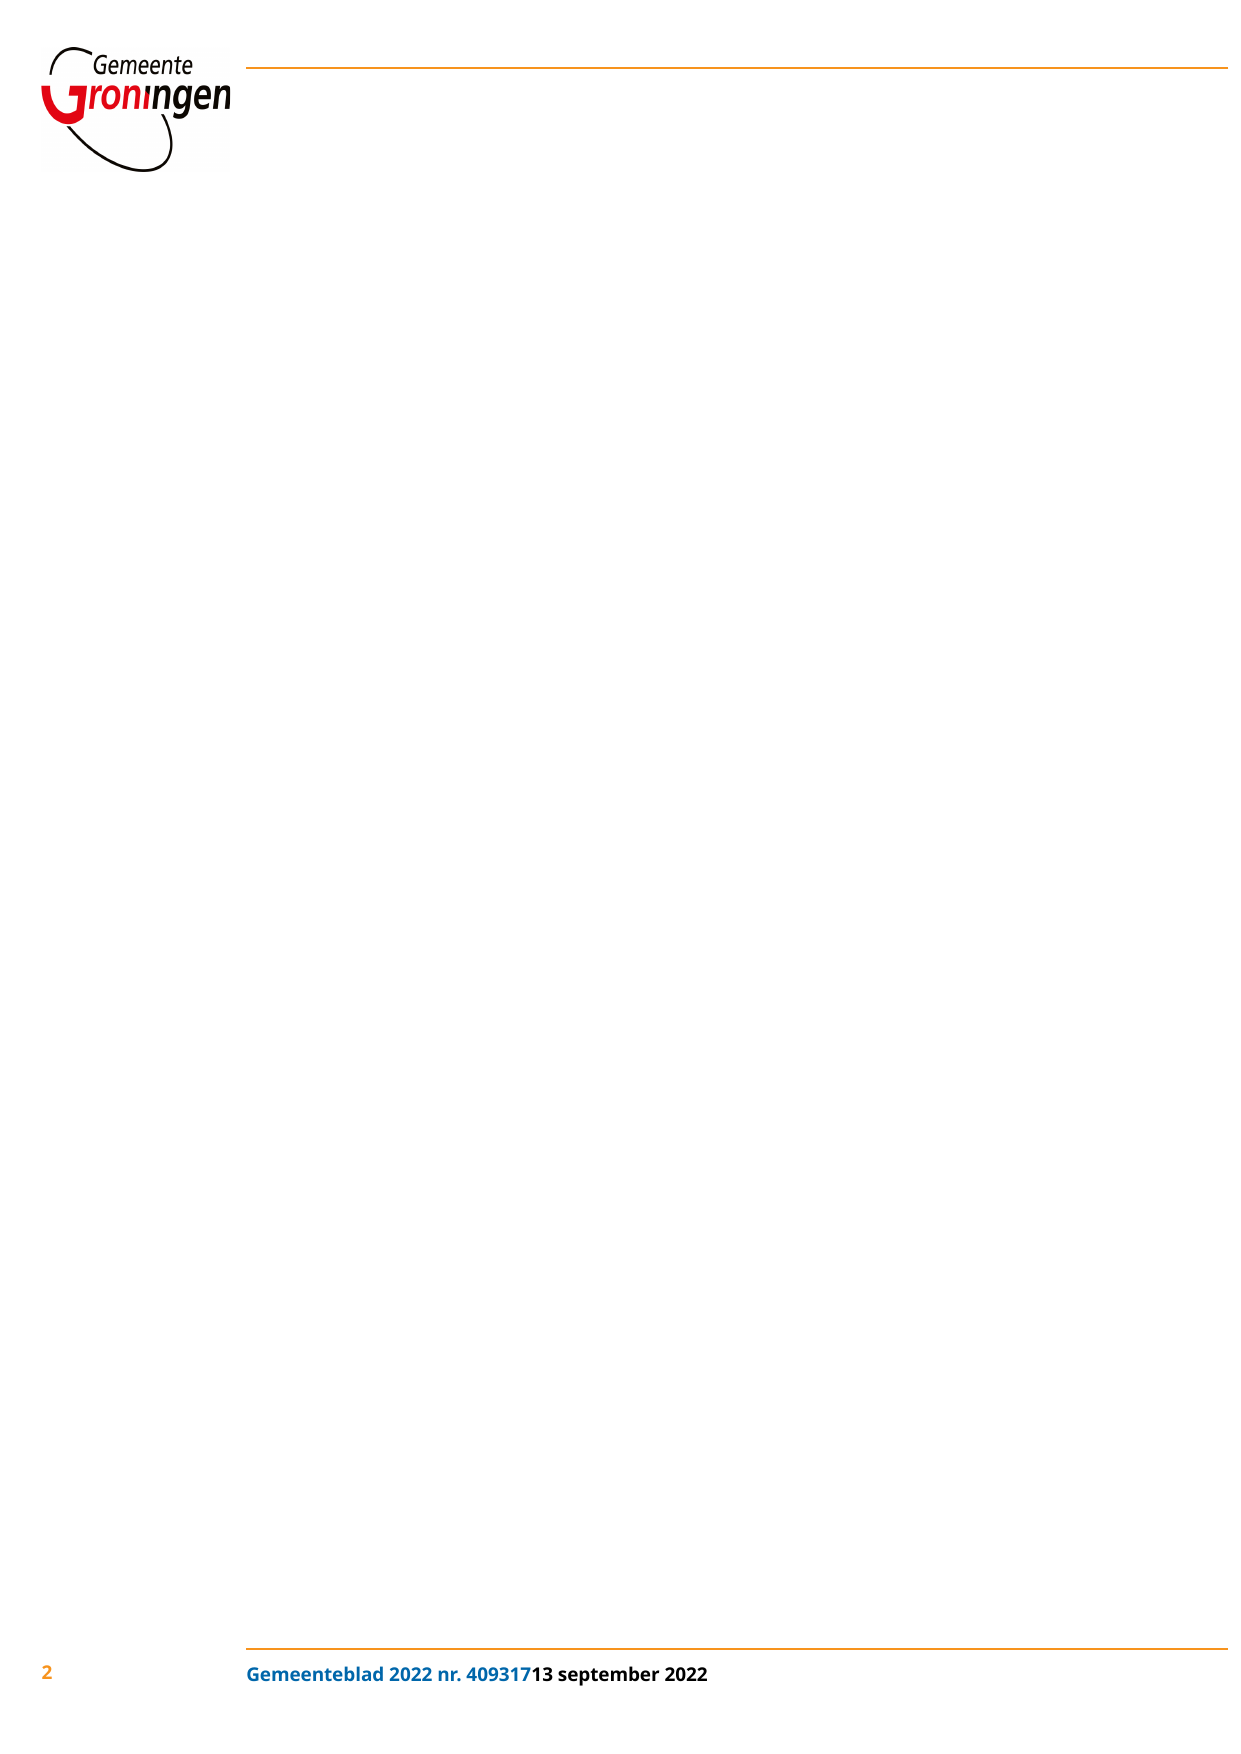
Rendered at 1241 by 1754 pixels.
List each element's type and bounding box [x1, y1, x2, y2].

picture [41, 47, 231, 172]
